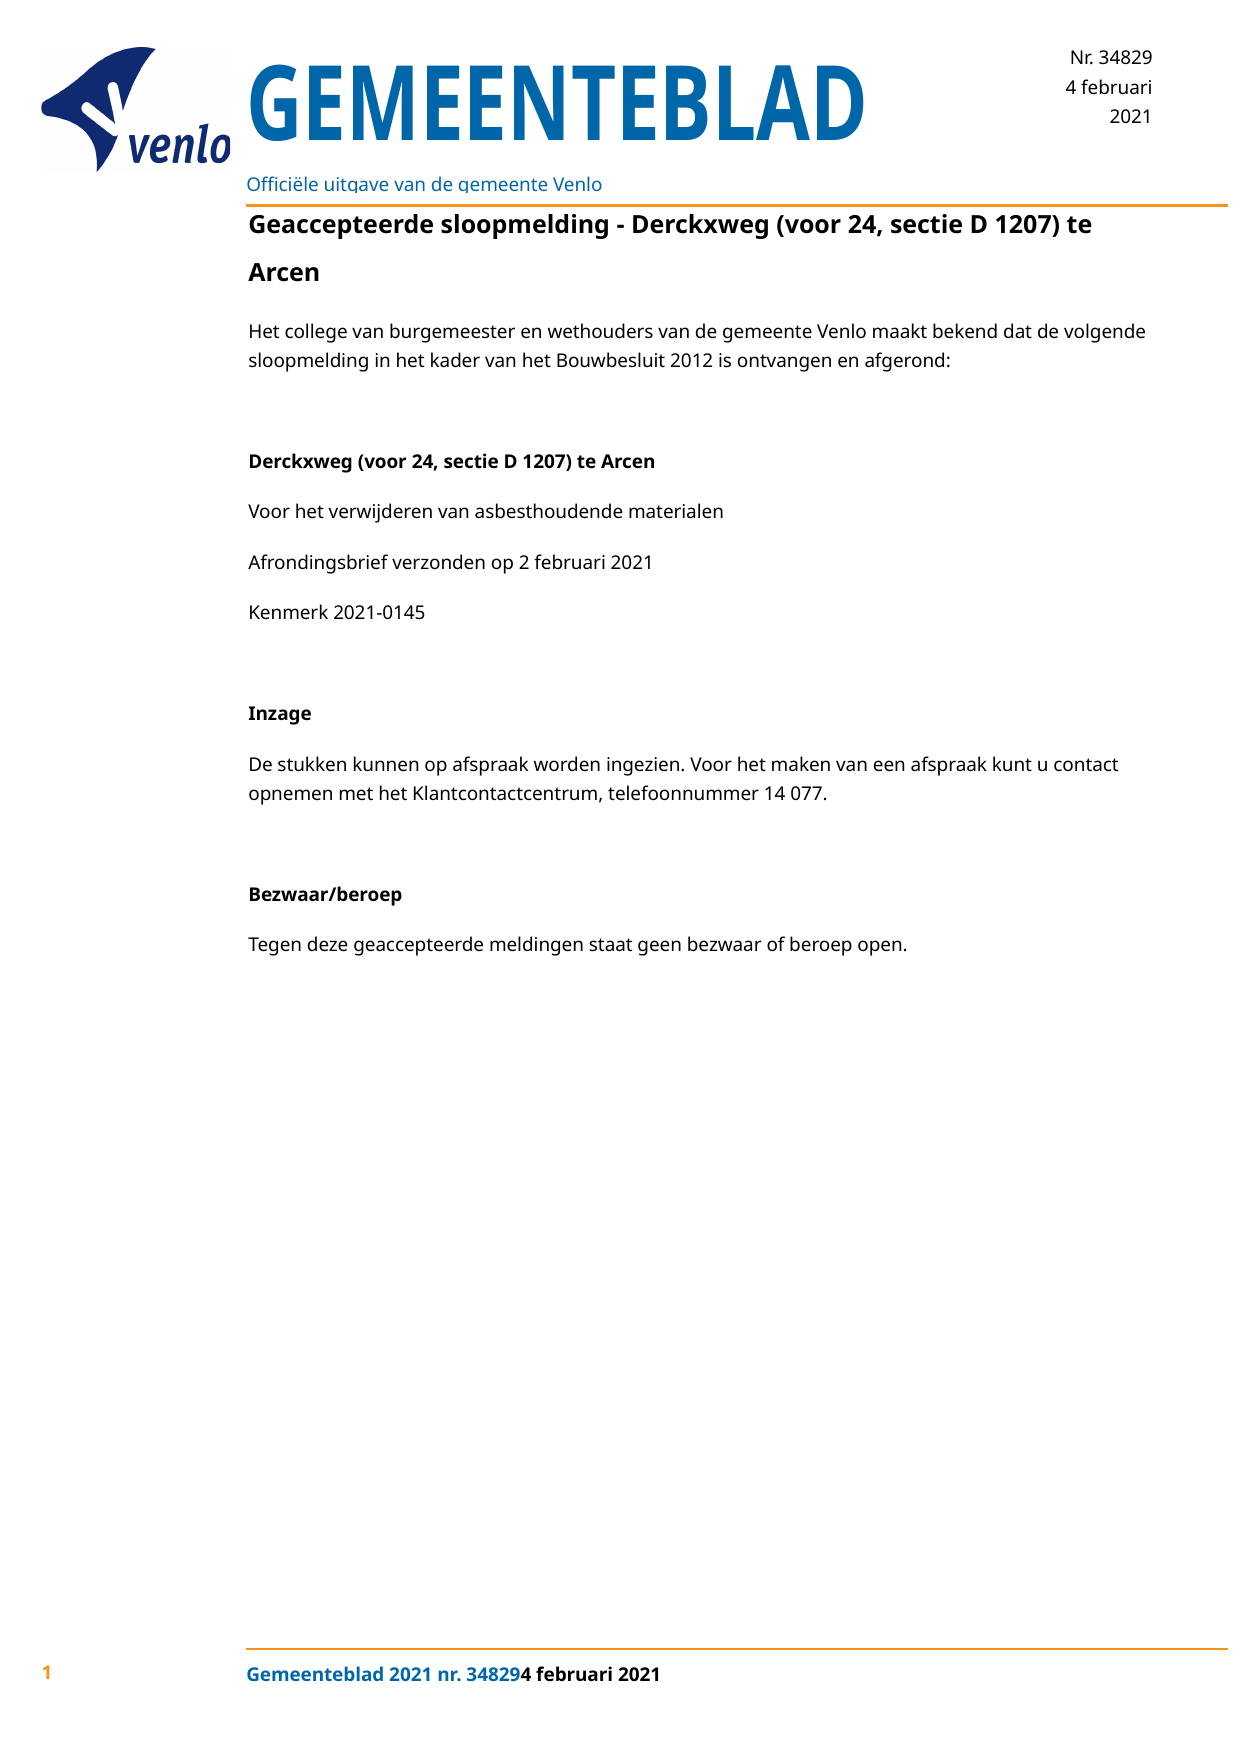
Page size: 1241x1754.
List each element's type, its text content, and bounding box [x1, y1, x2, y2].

text Het college van burgemeester en wethouders van de gemeente Venlo maakt bekend dat de volgende sloopmelding in het kader van het Bouwbesluit 2012 is ontvangen en afgerond: [248, 318, 1152, 373]
text Afrondingsbrief verzonden op 2 februari 2021 [248, 549, 1152, 575]
text Voor het verwijderen van asbesthoudende materialen [248, 499, 1152, 524]
text De stukken kunnen op afspraak worden ingezien. Voor het maken van een afspraak kunt u contact opnemen met het Klantcontactcentrum, telefoonnummer 14 077. [248, 751, 1152, 806]
text Kenmerk 2021-0145 [248, 599, 1152, 625]
picture [41, 47, 231, 172]
text Bezwaar/beroep [248, 881, 1152, 907]
text Tegen deze geaccepteerde meldingen staat geen bezwaar of beroep open. [248, 932, 1152, 957]
text Inzage [248, 700, 1152, 726]
text Geaccepteerde sloopmelding - Derckxweg (voor 24, sectie D 1207) te Arcen [248, 207, 1152, 288]
text Derckxweg (voor 24, sectie D 1207) te Arcen [248, 448, 1152, 474]
